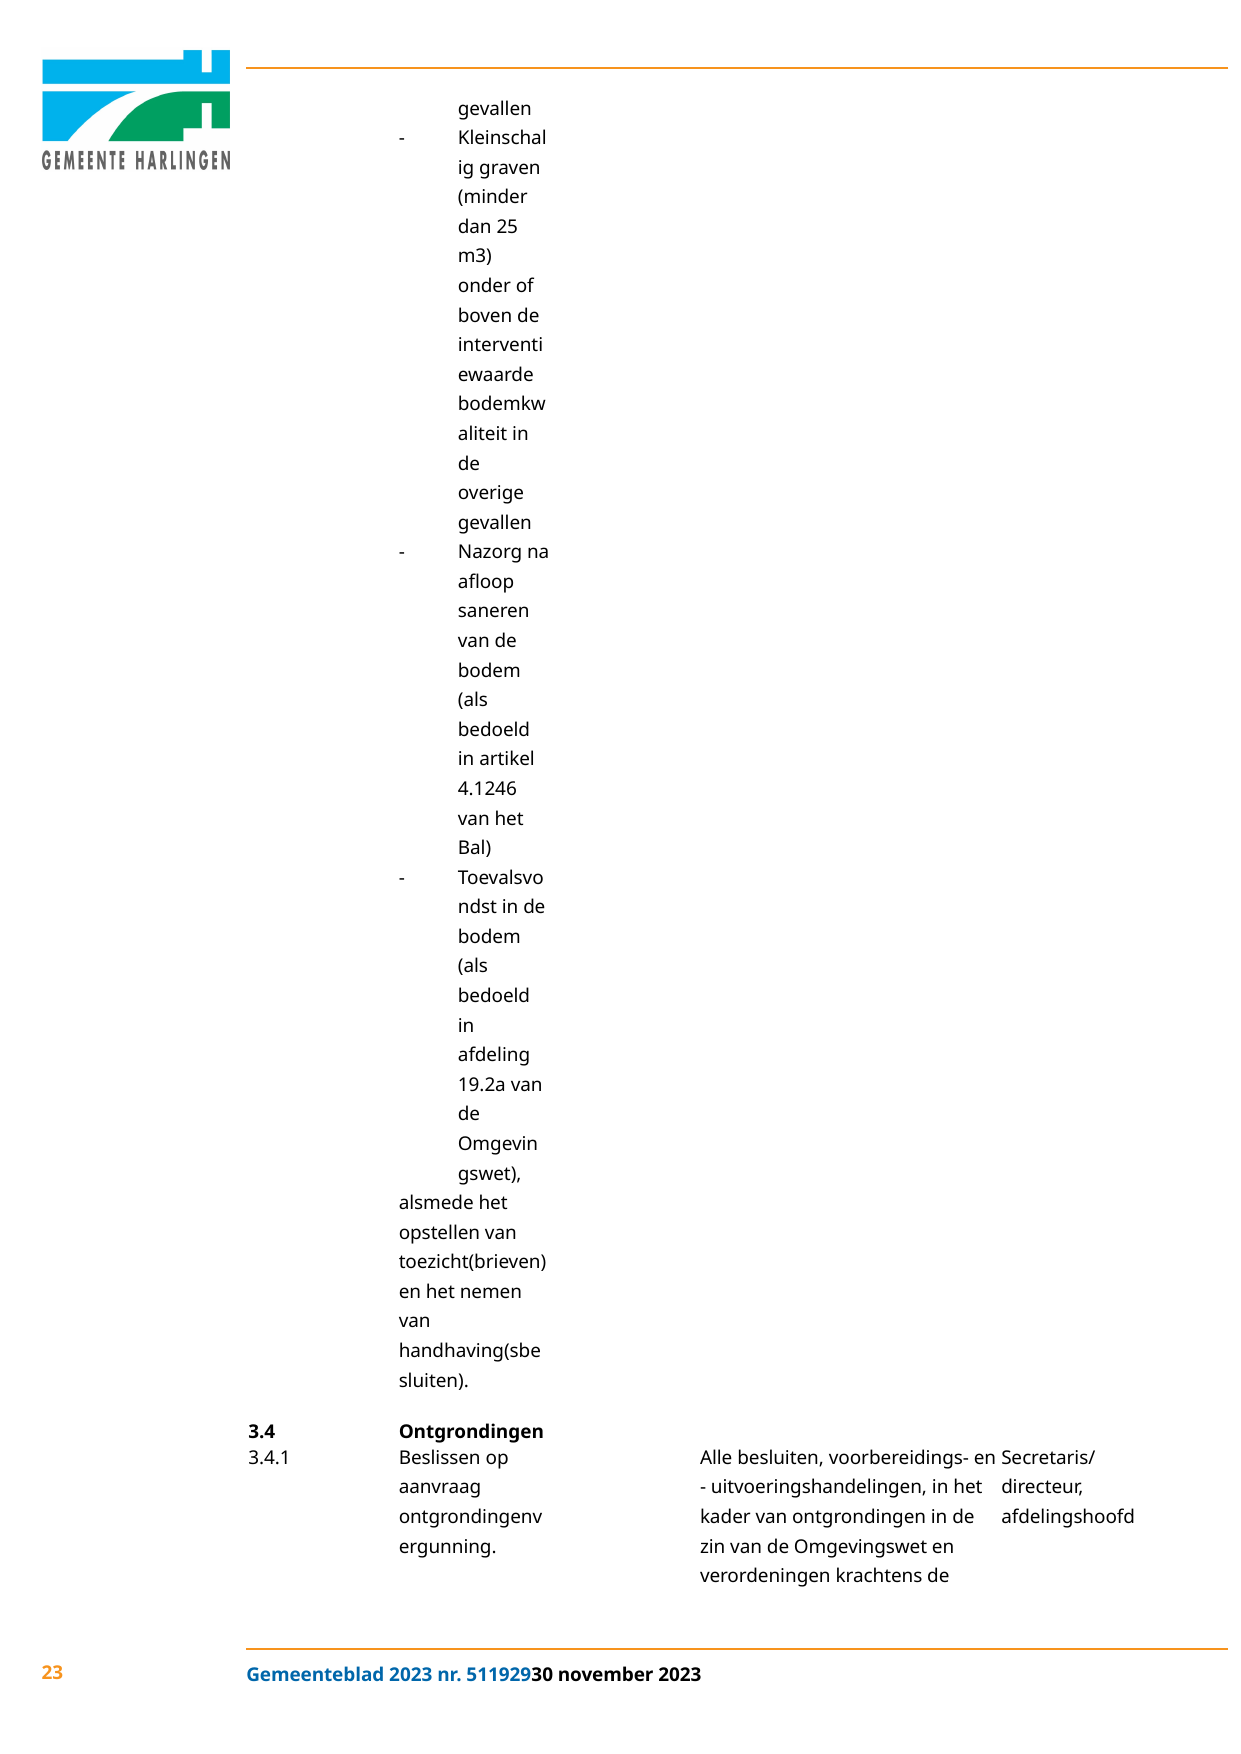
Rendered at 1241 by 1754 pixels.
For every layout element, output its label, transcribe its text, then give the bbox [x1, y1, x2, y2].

table_cell [399, 1393, 549, 1418]
table_cell Ontgrondingen [399, 1418, 549, 1444]
table_cell [1001, 95, 1152, 1393]
table_cell [700, 1393, 1152, 1418]
table_cell [549, 95, 700, 1393]
table_cell [700, 95, 1001, 1393]
table_cell Secretaris/ directeur, afdelingshoofd [1001, 1444, 1152, 1588]
table_cell [700, 1418, 1152, 1444]
table_cell [248, 1393, 398, 1418]
table_cell [549, 1444, 700, 1588]
table_cell 3.4.1 [248, 1444, 398, 1588]
table_cell Alle besluiten, voorbereidings- en - uitvoeringshandelingen, in het kader van ontgrondingen in de zin van de Omgevingswet en verordeningen krachtens de [700, 1444, 1001, 1588]
table_cell gevallen Kleinschalig graven (minder dan 25 m3) onder of boven de interventiewaarde bodemkwaliteit in de overige gevallen Nazorg na afloop saneren van de bodem (als bedoeld in artikel 4.1246 van het Bal) Toevalsvondst in de bodem (als bedoeld in afdeling 19.2a van de Omgevingswet), alsmede het opstellen van toezicht(brieven) en het nemen van handhaving(sbesluiten). [399, 95, 549, 1393]
table_cell 3.4 [248, 1418, 398, 1444]
table_cell [549, 1393, 700, 1418]
table_cell [549, 1418, 700, 1444]
table_cell Beslissen op aanvraag ontgrondingenvergunning. [399, 1444, 549, 1588]
table_cell [248, 95, 398, 1393]
picture [41, 47, 231, 172]
